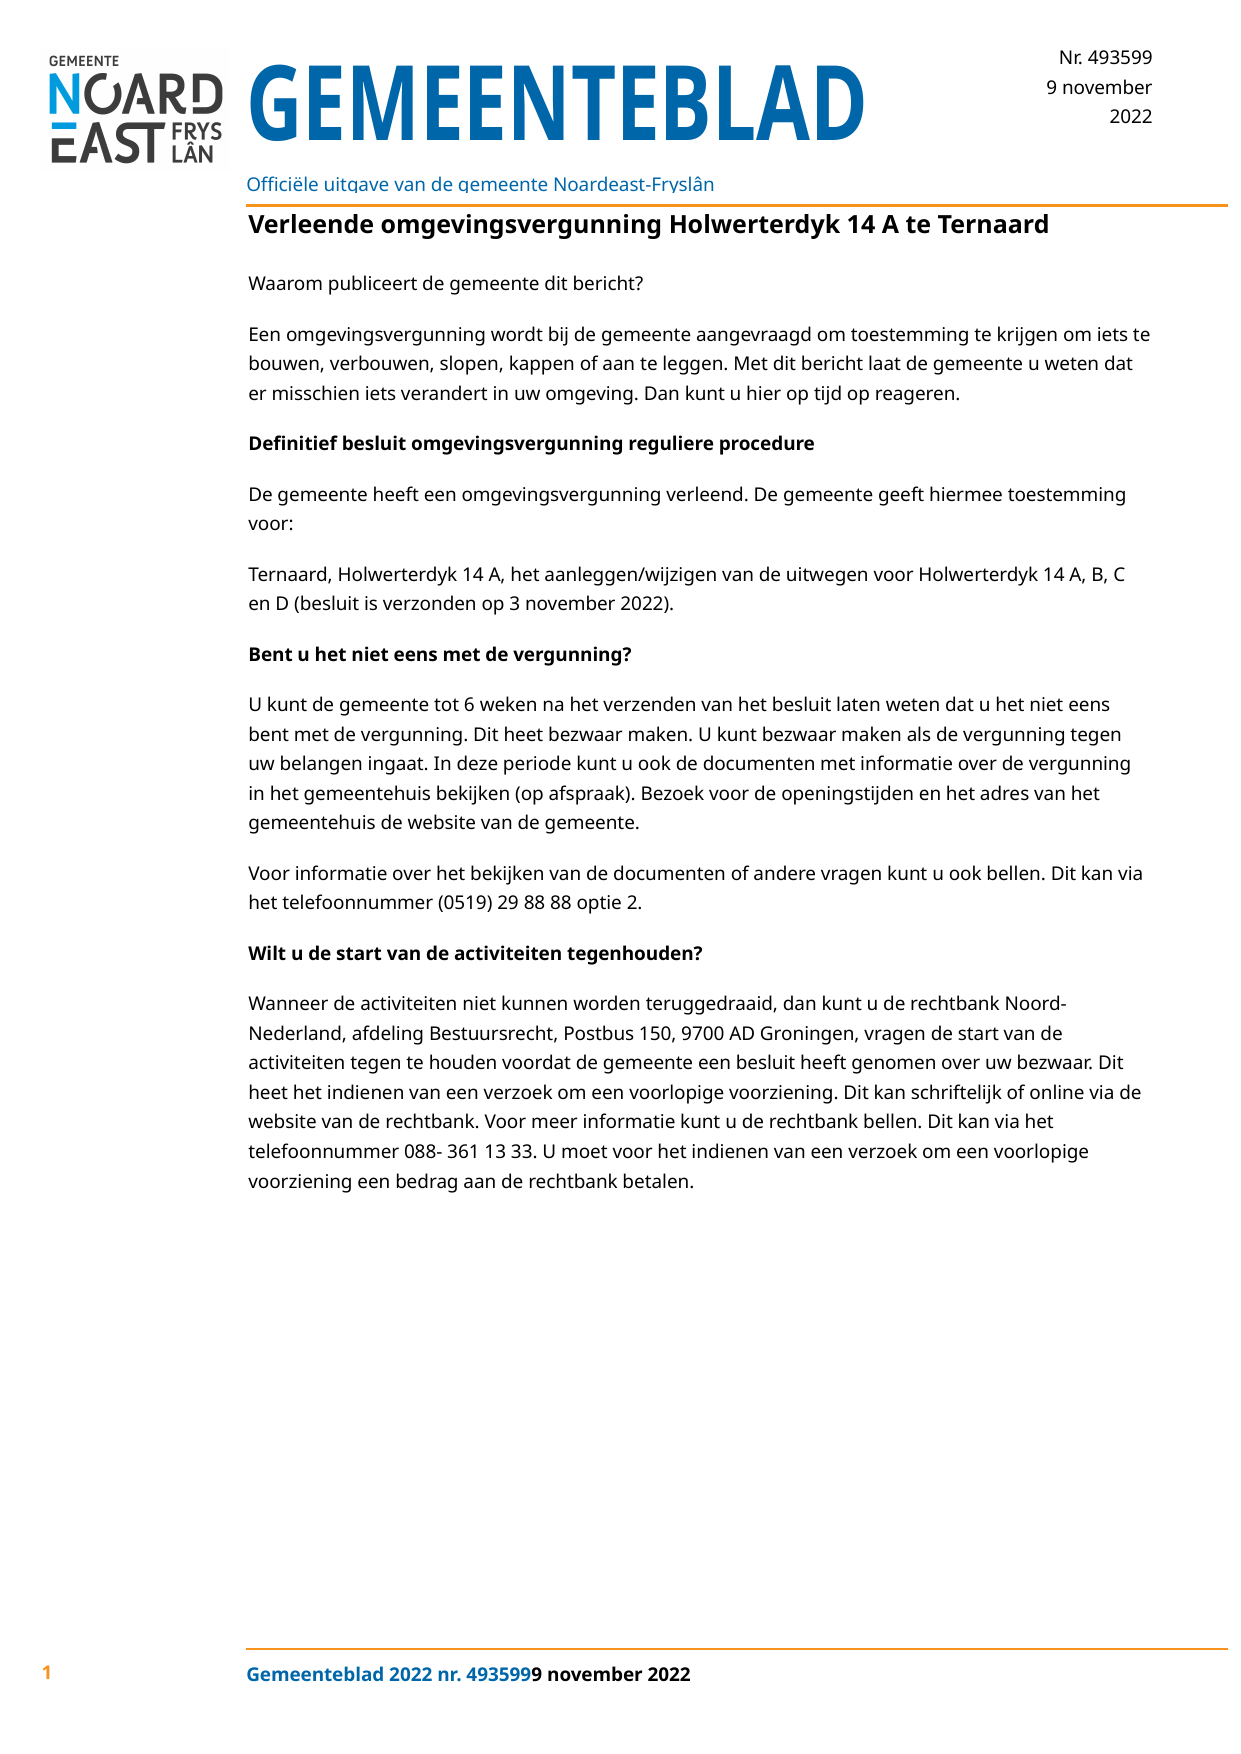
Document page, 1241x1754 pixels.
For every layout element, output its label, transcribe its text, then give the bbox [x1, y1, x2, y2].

text Een omgevingsvergunning wordt bij de gemeente aangevraagd om toestemming te krijgen om iets te bouwen, verbouwen, slopen, kappen of aan te leggen. Met dit bericht laat de gemeente u weten dat er misschien iets verandert in uw omgeving. Dan kunt u hier op tijd op reageren. [248, 321, 1152, 406]
text Bent u het niet eens met de vergunning? [248, 641, 1152, 666]
text Voor informatie over het bekijken van de documenten of andere vragen kunt u ook bellen. Dit kan via het telefoonnummer (0519) 29 88 88 optie 2. [248, 860, 1152, 915]
picture [41, 47, 231, 172]
text Ternaard, Holwerterdyk 14 A, het aanleggen/wijzigen van de uitwegen voor Holwerterdyk 14 A, B, C en D (besluit is verzonden op 3 november 2022). [248, 561, 1152, 616]
text Definitief besluit omgevingsvergunning reguliere procedure [248, 430, 1152, 456]
text Waarom publiceert de gemeente dit bericht? [248, 270, 1152, 296]
text De gemeente heeft een omgevingsvergunning verleend. De gemeente geeft hiermee toestemming voor: [248, 481, 1152, 536]
text Verleende omgevingsvergunning Holwerterdyk 14 A te Ternaard [248, 207, 1152, 241]
text U kunt de gemeente tot 6 weken na het verzenden van het besluit laten weten dat u het niet eens bent met de vergunning. Dit heet bezwaar maken. U kunt bezwaar maken als de vergunning tegen uw belangen ingaat. In deze periode kunt u ook de documenten met informatie over de vergunning in het gemeentehuis bekijken (op afspraak). Bezoek voor de openingstijden en het adres van het gemeentehuis de website van de gemeente. [248, 691, 1152, 835]
text Wilt u de start van de activiteiten tegenhouden? [248, 940, 1152, 966]
text Wanneer de activiteiten niet kunnen worden teruggedraaid, dan kunt u de rechtbank Noord-Nederland, afdeling Bestuursrecht, Postbus 150, 9700 AD Groningen, vragen de start van de activiteiten tegen te houden voordat de gemeente een besluit heeft genomen over uw bezwaar. Dit heet het indienen van een verzoek om een voorlopige voorziening. Dit kan schriftelijk of online via de website van de rechtbank. Voor meer informatie kunt u de rechtbank bellen. Dit kan via het telefoonnummer 088- 361 13 33. U moet voor het indienen van een verzoek om een voorlopige voorziening een bedrag aan de rechtbank betalen. [248, 990, 1152, 1193]
